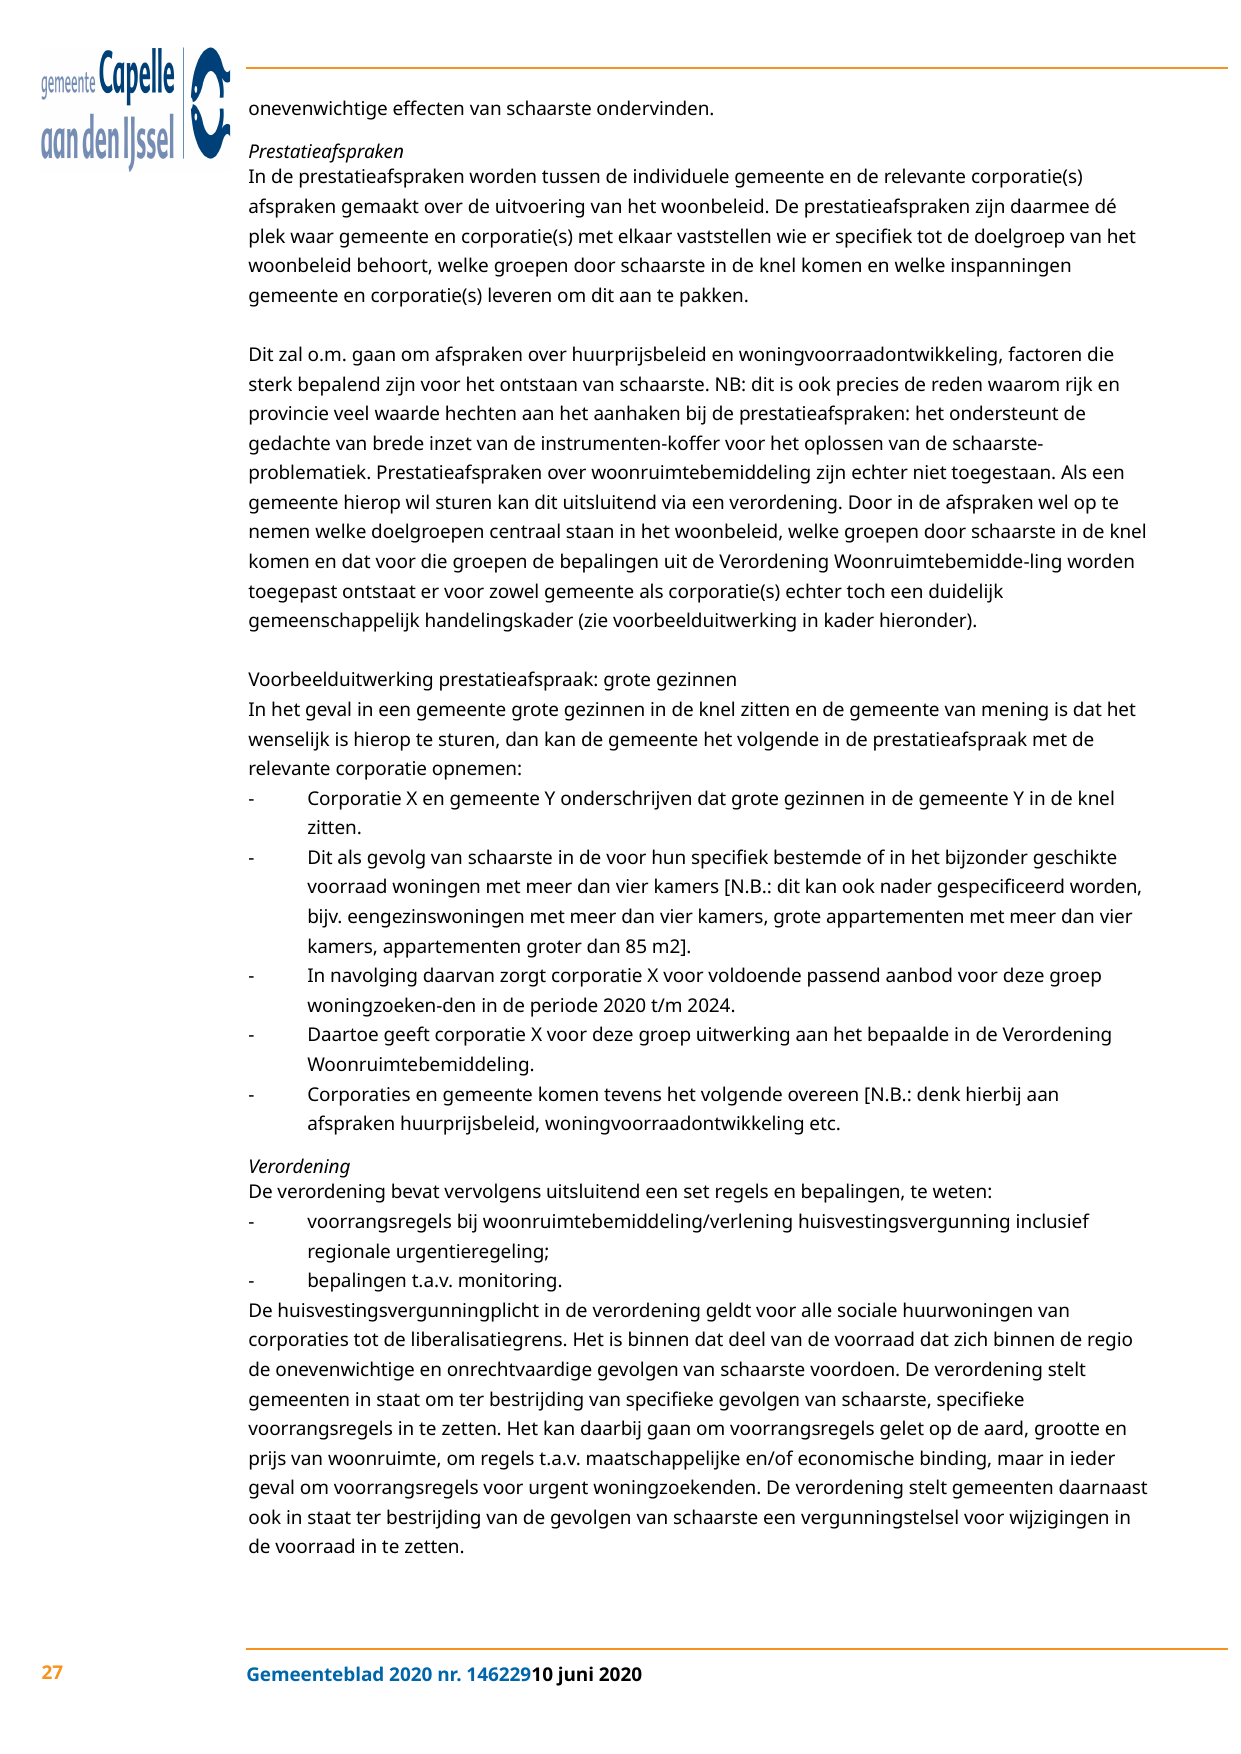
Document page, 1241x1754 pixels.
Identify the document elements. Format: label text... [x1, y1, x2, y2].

text In de prestatieafspraken worden tussen de individuele gemeente en de relevante corporatie(s) afspraken gemaakt over de uitvoering van het woonbeleid. De prestatieafspraken zijn daarmee dé plek waar gemeente en corporatie(s) met elkaar vaststellen wie er specifiek tot de doelgroep van het woonbeleid behoort, welke groepen door schaarste in de knel komen en welke inspanningen gemeente en corporatie(s) leveren om dit aan te pakken. [248, 164, 1152, 308]
table_header Voorbeelduitwerking prestatieafspraak: grote gezinnen In het geval in een gemeente grote gezinnen in de knel zitten en de gemeente van mening is dat het wenselijk is hierop te sturen, dan kan de gemeente het volgende in de prestatieafspraak met de relevante corporatie opnemen: Corporatie X en gemeente Y onderschrijven dat grote gezinnen in de gemeente Y in de knel zitten. Dit als gevolg van schaarste in de voor hun specifiek bestemde of in het bijzonder geschikte voorraad woningen met meer dan vier kamers [N.B.: dit kan ook nader gespecificeerd worden, bijv. eengezinswoningen met meer dan vier kamers, grote appartementen met meer dan vier kamers, appartementen groter dan 85 m2]. In navolging daarvan zorgt corporatie X voor voldoende passend aanbod voor deze groep woningzoeken-den in de periode 2020 t/m 2024. Daartoe geeft corporatie X voor deze groep uitwerking aan het bepaalde in de Verordening Woonruimtebemiddeling. Corporaties en gemeente komen tevens het volgende overeen [N.B.: denk hierbij aan afspraken huurprijsbeleid, woningvoorraadontwikkeling etc. [248, 667, 1152, 1136]
text onevenwichtige effecten van schaarste ondervinden. [248, 95, 1152, 121]
text Prestatieafspraken [248, 138, 1152, 164]
text De verordening bevat vervolgens uitsluitend een set regels en bepalingen, te weten: [248, 1179, 1152, 1204]
text De huisvestingsvergunningplicht in de verordening geldt voor alle sociale huurwoningen van corporaties tot de liberalisatiegrens. Het is binnen dat deel van de voorraad dat zich binnen de regio de onevenwichtige en onrechtvaardige gevolgen van schaarste voordoen. De verordening stelt gemeenten in staat om ter bestrijding van specifieke gevolgen van schaarste, specifieke voorrangsregels in te zetten. Het kan daarbij gaan om voorrangsregels gelet op de aard, grootte en prijs van woonruimte, om regels t.a.v. maatschappelijke en/of economische binding, maar in ieder geval om voorrangsregels voor urgent woningzoekenden. De verordening stelt gemeenten daarnaast ook in staat ter bestrijding van de gevolgen van schaarste een vergunningstelsel voor wijzigingen in de voorraad in te zetten. [248, 1297, 1152, 1559]
text Dit zal o.m. gaan om afspraken over huurprijsbeleid en woningvoorraadontwikkeling, factoren die sterk bepalend zijn voor het ontstaan van schaarste. NB: dit is ook precies de reden waarom rijk en provincie veel waarde hechten aan het aanhaken bij de prestatieafspraken: het ondersteunt de gedachte van brede inzet van de instrumenten-koffer voor het oplossen van de schaarste-problematiek. Prestatieafspraken over woonruimtebemiddeling zijn echter niet toegestaan. Als een gemeente hierop wil sturen kan dit uitsluitend via een verordening. Door in de afspraken wel op te nemen welke doelgroepen centraal staan in het woonbeleid, welke groepen door schaarste in de knel komen en dat voor die groepen de bepalingen uit de Verordening Woonruimtebemidde-ling worden toegepast ontstaat er voor zowel gemeente als corporatie(s) echter toch een duidelijk gemeenschappelijk handelingskader (zie voorbeelduitwerking in kader hieronder). [248, 341, 1152, 633]
picture [41, 47, 231, 172]
text Verordening [248, 1153, 1152, 1179]
list voorrangsregels bij woonruimtebemiddeling/verlening huisvestingsvergunning inclusief regionale urgentieregeling; [248, 1208, 1152, 1263]
list bepalingen t.a.v. monitoring. [248, 1267, 1152, 1293]
